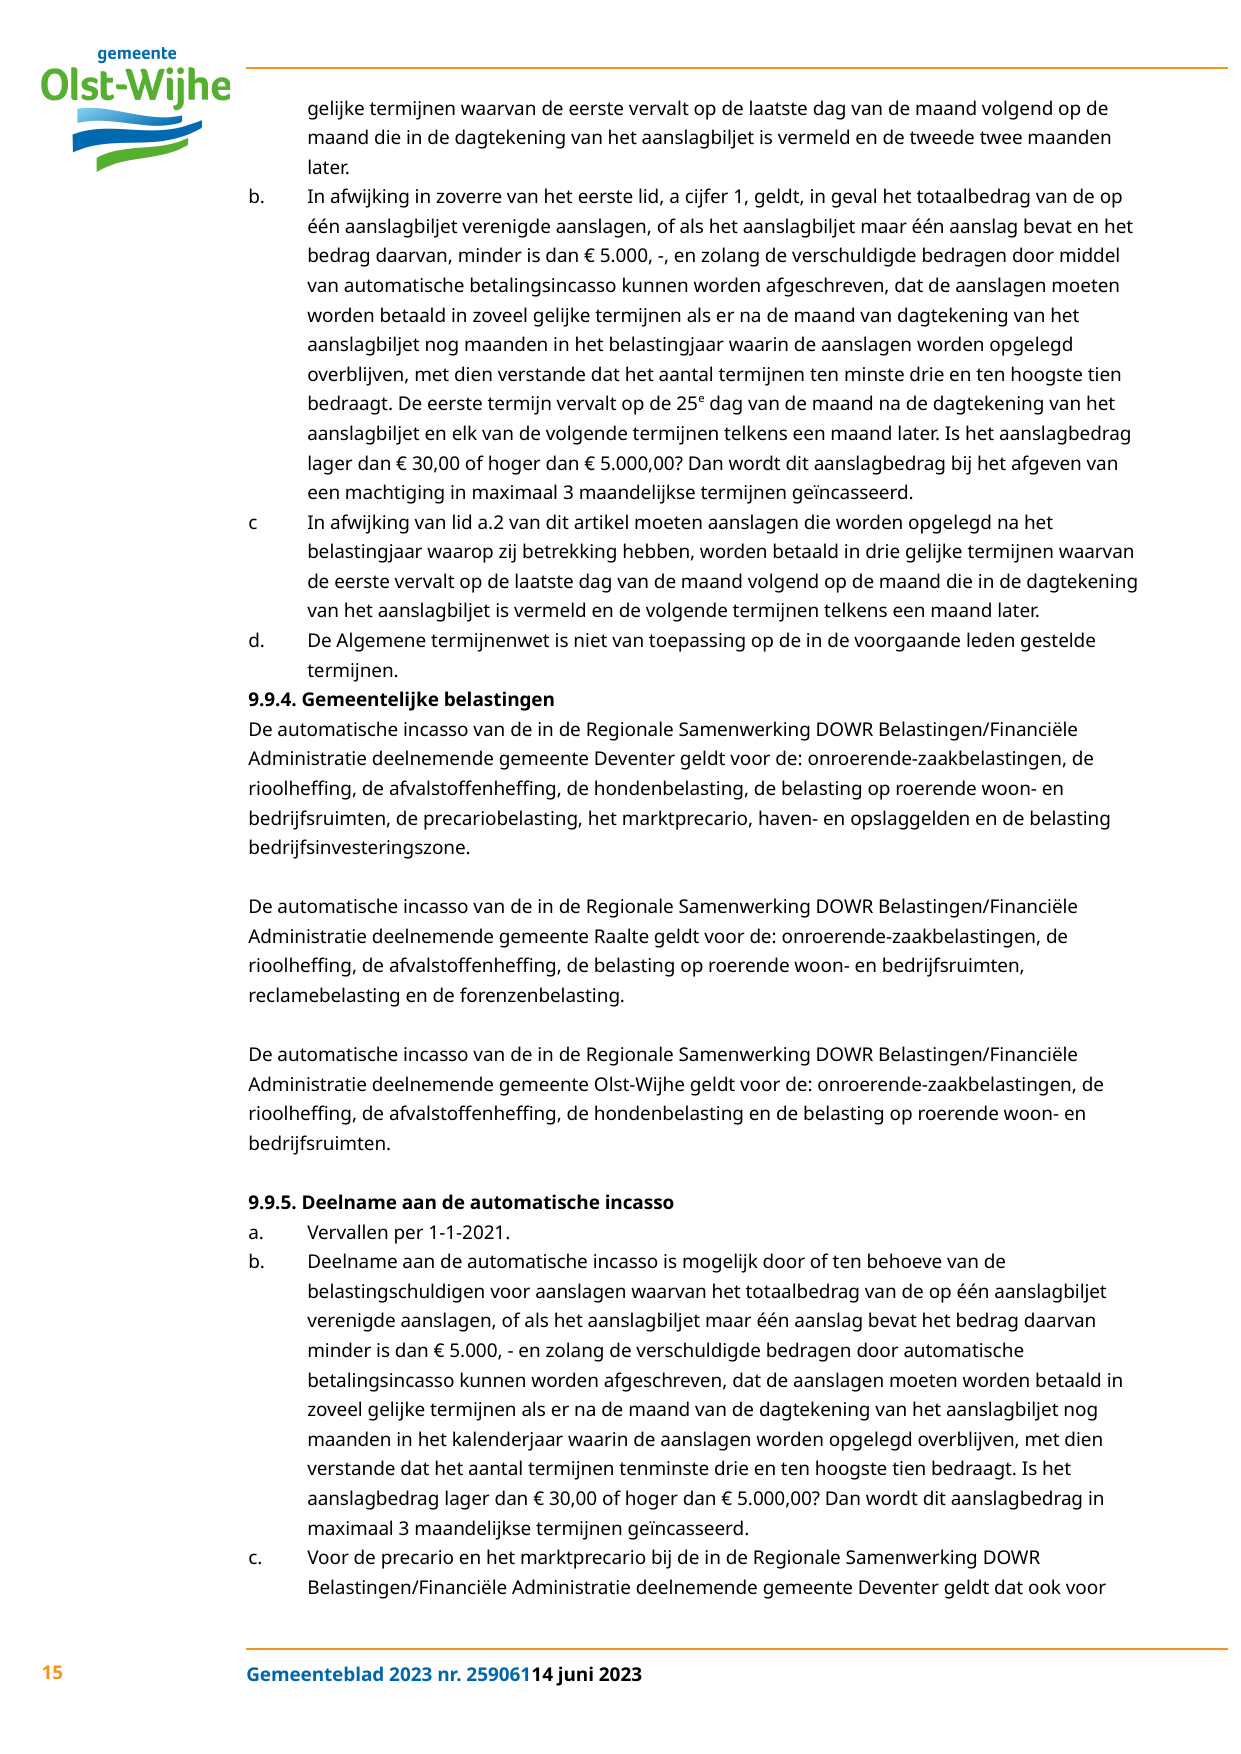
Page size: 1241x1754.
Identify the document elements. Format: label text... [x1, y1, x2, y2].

text De automatische incasso van de in de Regionale Samenwerking DOWR Belastingen/Financiële Administratie deelnemende gemeente Olst-Wijhe geldt voor de: onroerende-zaakbelastingen, de rioolheffing, de afvalstoffenheffing, de hondenbelasting en de belasting op roerende woon- en bedrijfsruimten. [248, 1041, 1152, 1156]
list De Algemene termijnenwet is niet van toepassing op de in de voorgaande leden gestelde termijnen. [248, 627, 1152, 683]
text 9.9.5. Deelname aan de automatische incasso [248, 1189, 1152, 1215]
picture [41, 47, 231, 172]
text 9.9.4. Gemeentelijke belastingen [248, 686, 1152, 712]
list gelijke termijnen waarvan de eerste vervalt op de laatste dag van de maand volgend op de maand die in de dagtekening van het aanslagbiljet is vermeld en de tweede twee maanden later. [248, 95, 1152, 180]
list Vervallen per 1-1-2021. [248, 1219, 1152, 1245]
list In afwijking van lid a.2 van dit artikel moeten aanslagen die worden opgelegd na het belastingjaar waarop zij betrekking hebben, worden betaald in drie gelijke termijnen waarvan de eerste vervalt op de laatste dag van de maand volgend op de maand die in de dagtekening van het aanslagbiljet is vermeld en de volgende termijnen telkens een maand later. [248, 509, 1152, 623]
text De automatische incasso van de in de Regionale Samenwerking DOWR Belastingen/Financiële Administratie deelnemende gemeente Raalte geldt voor de: onroerende-zaakbelastingen, de rioolheffing, de afvalstoffenheffing, de belasting op roerende woon- en bedrijfsruimten, reclamebelasting en de forenzenbelasting. [248, 893, 1152, 1008]
list In afwijking in zoverre van het eerste lid, a cijfer 1, geldt, in geval het totaalbedrag van de op één aanslagbiljet verenigde aanslagen, of als het aanslagbiljet maar één aanslag bevat en het bedrag daarvan, minder is dan € 5.000, -, en zolang de verschuldigde bedragen door middel van automatische betalingsincasso kunnen worden afgeschreven, dat de aanslagen moeten worden betaald in zoveel gelijke termijnen als er na de maand van dagtekening van het aanslagbiljet nog maanden in het belastingjaar waarin de aanslagen worden opgelegd overblijven, met dien verstande dat het aantal termijnen ten minste drie en ten hoogste tien bedraagt. De eerste termijn vervalt op de 25e dag van de maand na de dagtekening van het aanslagbiljet en elk van de volgende termijnen telkens een maand later. Is het aanslagbedrag lager dan € 30,00 of hoger dan € 5.000,00? Dan wordt dit aanslagbedrag bij het afgeven van een machtiging in maximaal 3 maandelijkse termijnen geïncasseerd. [248, 183, 1152, 505]
list Voor de precario en het marktprecario bij de in de Regionale Samenwerking DOWR Belastingen/Financiële Administratie deelnemende gemeente Deventer geldt dat ook voor [248, 1544, 1152, 1600]
list Deelname aan de automatische incasso is mogelijk door of ten behoeve van de belastingschuldigen voor aanslagen waarvan het totaalbedrag van de op één aanslagbiljet verenigde aanslagen, of als het aanslagbiljet maar één aanslag bevat het bedrag daarvan minder is dan € 5.000, - en zolang de verschuldigde bedragen door automatische betalingsincasso kunnen worden afgeschreven, dat de aanslagen moeten worden betaald in zoveel gelijke termijnen als er na de maand van de dagtekening van het aanslagbiljet nog maanden in het kalenderjaar waarin de aanslagen worden opgelegd overblijven, met dien verstande dat het aantal termijnen tenminste drie en ten hoogste tien bedraagt. Is het aanslagbedrag lager dan € 30,00 of hoger dan € 5.000,00? Dan wordt dit aanslagbedrag in maximaal 3 maandelijkse termijnen geïncasseerd. [248, 1248, 1152, 1541]
text De automatische incasso van de in de Regionale Samenwerking DOWR Belastingen/Financiële Administratie deelnemende gemeente Deventer geldt voor de: onroerende-zaakbelastingen, de rioolheffing, de afvalstoffenheffing, de hondenbelasting, de belasting op roerende woon- en bedrijfsruimten, de precariobelasting, het marktprecario, haven- en opslaggelden en de belasting bedrijfsinvesteringszone. [248, 716, 1152, 860]
